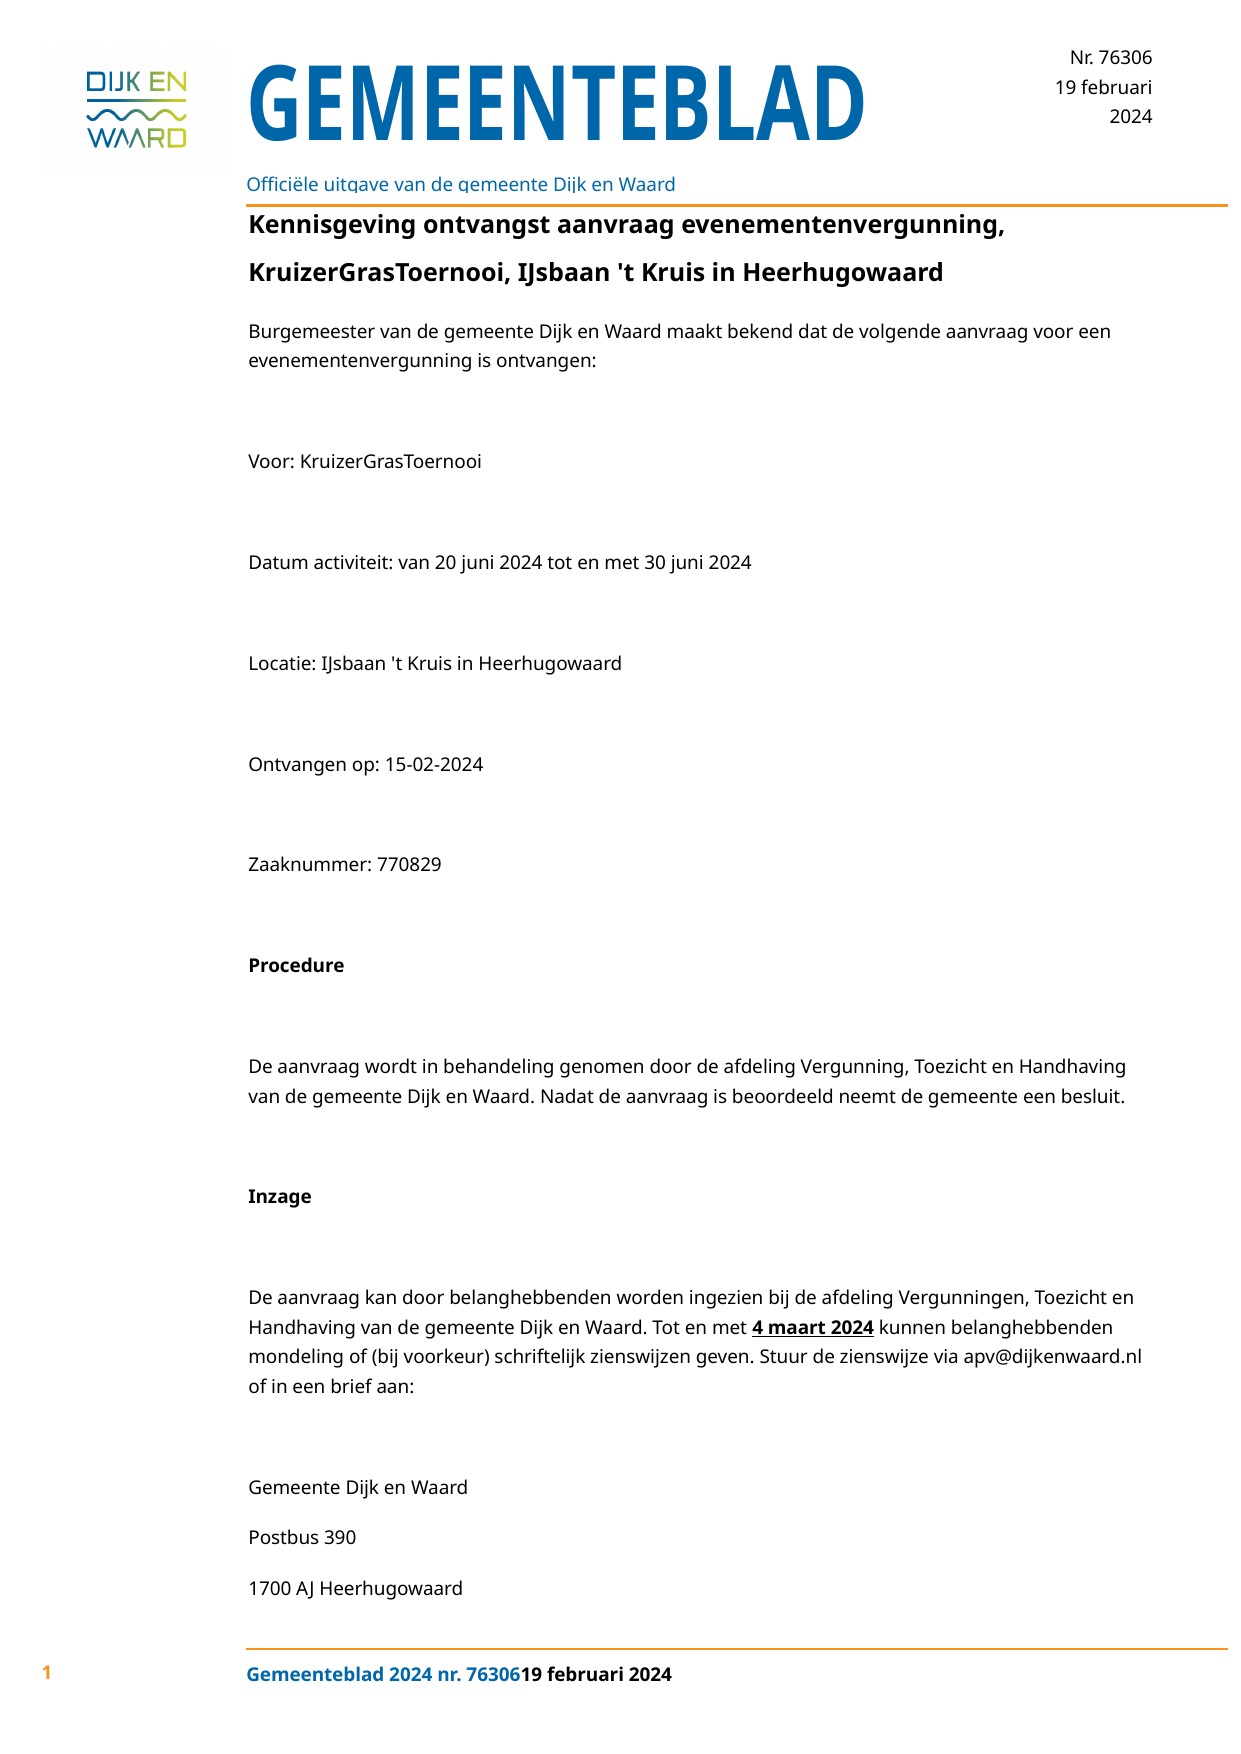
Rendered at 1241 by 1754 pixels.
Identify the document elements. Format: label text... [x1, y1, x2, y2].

text Kennisgeving ontvangst aanvraag evenementenvergunning, KruizerGrasToernooi, IJsbaan 't Kruis in Heerhugowaard [248, 207, 1152, 288]
text Gemeente Dijk en Waard [248, 1474, 1152, 1500]
picture [41, 47, 231, 172]
text De aanvraag kan door belanghebbenden worden ingezien bij de afdeling Vergunningen, Toezicht en Handhaving van de gemeente Dijk en Waard. Tot en met 4 maart 2024 kunnen belanghebbenden mondeling of (bij voorkeur) schriftelijk zienswijzen geven. Stuur de zienswijze via apv@dijkenwaard.nl of in een brief aan: [248, 1284, 1152, 1399]
text Ontvangen op: 15-02-2024 [248, 751, 1152, 777]
text Voor: KruizerGrasToernooi [248, 448, 1152, 474]
text 1700 AJ Heerhugowaard [248, 1575, 1152, 1601]
text Zaaknummer: 770829 [248, 852, 1152, 877]
text Burgemeester van de gemeente Dijk en Waard maakt bekend dat de volgende aanvraag voor een evenementenvergunning is ontvangen: [248, 318, 1152, 373]
text Postbus 390 [248, 1524, 1152, 1550]
text De aanvraag wordt in behandeling genomen door de afdeling Vergunning, Toezicht en Handhaving van de gemeente Dijk en Waard. Nadat de aanvraag is beoordeeld neemt de gemeente een besluit. [248, 1053, 1152, 1109]
text Locatie: IJsbaan 't Kruis in Heerhugowaard [248, 650, 1152, 676]
text Procedure [248, 952, 1152, 978]
text Datum activiteit: van 20 juni 2024 tot en met 30 juni 2024 [248, 549, 1152, 575]
text Inzage [248, 1184, 1152, 1209]
